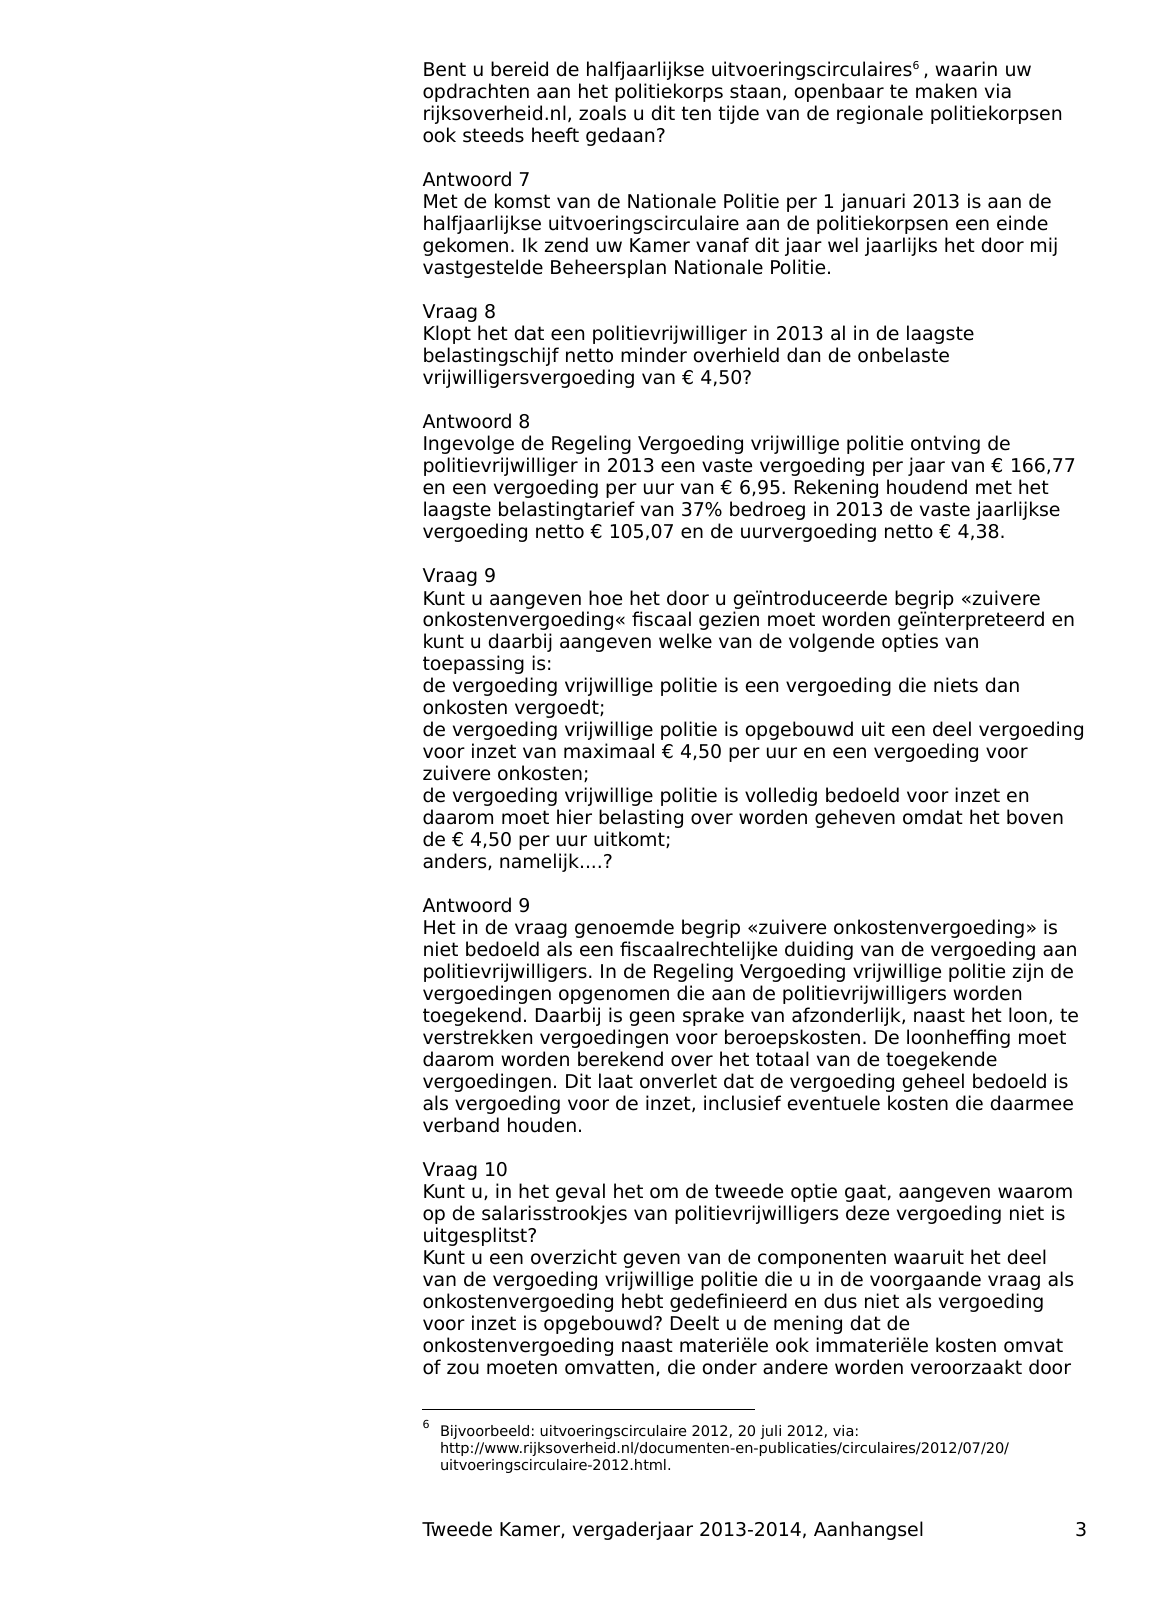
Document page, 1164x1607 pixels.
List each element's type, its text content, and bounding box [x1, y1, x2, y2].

text de vergoeding vrijwillige politie is een vergoeding die niets dan onkosten vergoedt; [422, 675, 1087, 719]
text Kunt u, in het geval het om de tweede optie gaat, aangeven waarom op de salarisstrookjes van politievrijwilligers deze vergoeding niet is uitgesplitst? [422, 1181, 1087, 1247]
text de vergoeding vrijwillige politie is opgebouwd uit een deel vergoeding voor inzet van maximaal € 4,50 per uur en een vergoeding voor zuivere onkosten; [422, 719, 1087, 785]
text Vraag 8 [422, 301, 1087, 323]
text de vergoeding vrijwillige politie is volledig bedoeld voor inzet en daarom moet hier belasting over worden geheven omdat het boven de € 4,50 per uur uitkomt; [422, 785, 1087, 851]
text Vraag 9 [422, 565, 1087, 587]
text Antwoord 8 [422, 411, 1087, 433]
text Antwoord 9 [422, 895, 1087, 917]
text Vraag 10 [422, 1159, 1087, 1181]
text Kunt u aangeven hoe het door u geïntroduceerde begrip «zuivere onkostenvergoeding« fiscaal gezien moet worden geïnterpreteerd en kunt u daarbij aangeven welke van de volgende opties van toepassing is: [422, 587, 1087, 675]
text Kunt u een overzicht geven van de componenten waaruit het deel van de vergoeding vrijwillige politie die u in de voorgaande vraag als onkostenvergoeding hebt gedefinieerd en dus niet als vergoeding voor inzet is opgebouwd? Deelt u de mening dat de onkostenvergoeding naast materiële ook immateriële kosten omvat of zou moeten omvatten, die onder andere worden veroorzaakt door [422, 1247, 1087, 1379]
text Bent u bereid de halfjaarlijkse uitvoeringscirculaires, waarin uw opdrachten aan het politiekorps staan, openbaar te maken via rijksoverheid.nl, zoals u dit ten tijde van de regionale politiekorpsen ook steeds heeft gedaan? [422, 59, 1087, 147]
text Bijvoorbeeld: uitvoeringscirculaire 2012, 20 juli 2012, via: http://www.rijksoverheid.nl/documenten-en-publicaties/circulaires/2012/07/20/uitvoeringscirculaire-2012.html. [422, 1418, 1087, 1474]
text Het in de vraag genoemde begrip «zuivere onkostenvergoeding» is niet bedoeld als een fiscaalrechtelijke duiding van de vergoeding aan politievrijwilligers. In de Regeling Vergoeding vrijwillige politie zijn de vergoedingen opgenomen die aan de politievrijwilligers worden toegekend. Daarbij is geen sprake van afzonderlijk, naast het loon, te verstrekken vergoedingen voor beroepskosten. De loonheffing moet daarom worden berekend over het totaal van de toegekende vergoedingen. Dit laat onverlet dat de vergoeding geheel bedoeld is als vergoeding voor de inzet, inclusief eventuele kosten die daarmee verband houden. [422, 917, 1087, 1137]
text anders, namelijk....? [422, 851, 1087, 873]
text Klopt het dat een politievrijwilliger in 2013 al in de laagste belastingschijf netto minder overhield dan de onbelaste vrijwilligersvergoeding van € 4,50? [422, 323, 1087, 389]
text Ingevolge de Regeling Vergoeding vrijwillige politie ontving de politievrijwilliger in 2013 een vaste vergoeding per jaar van € 166,77 en een vergoeding per uur van € 6,95. Rekening houdend met het laagste belastingtarief van 37% bedroeg in 2013 de vaste jaarlijkse vergoeding netto € 105,07 en de uurvergoeding netto € 4,38. [422, 433, 1087, 543]
text Antwoord 7 [422, 169, 1087, 191]
text Met de komst van de Nationale Politie per 1 januari 2013 is aan de halfjaarlijkse uitvoeringscirculaire aan de politiekorpsen een einde gekomen. Ik zend uw Kamer vanaf dit jaar wel jaarlijks het door mij vastgestelde Beheersplan Nationale Politie. [422, 191, 1087, 279]
